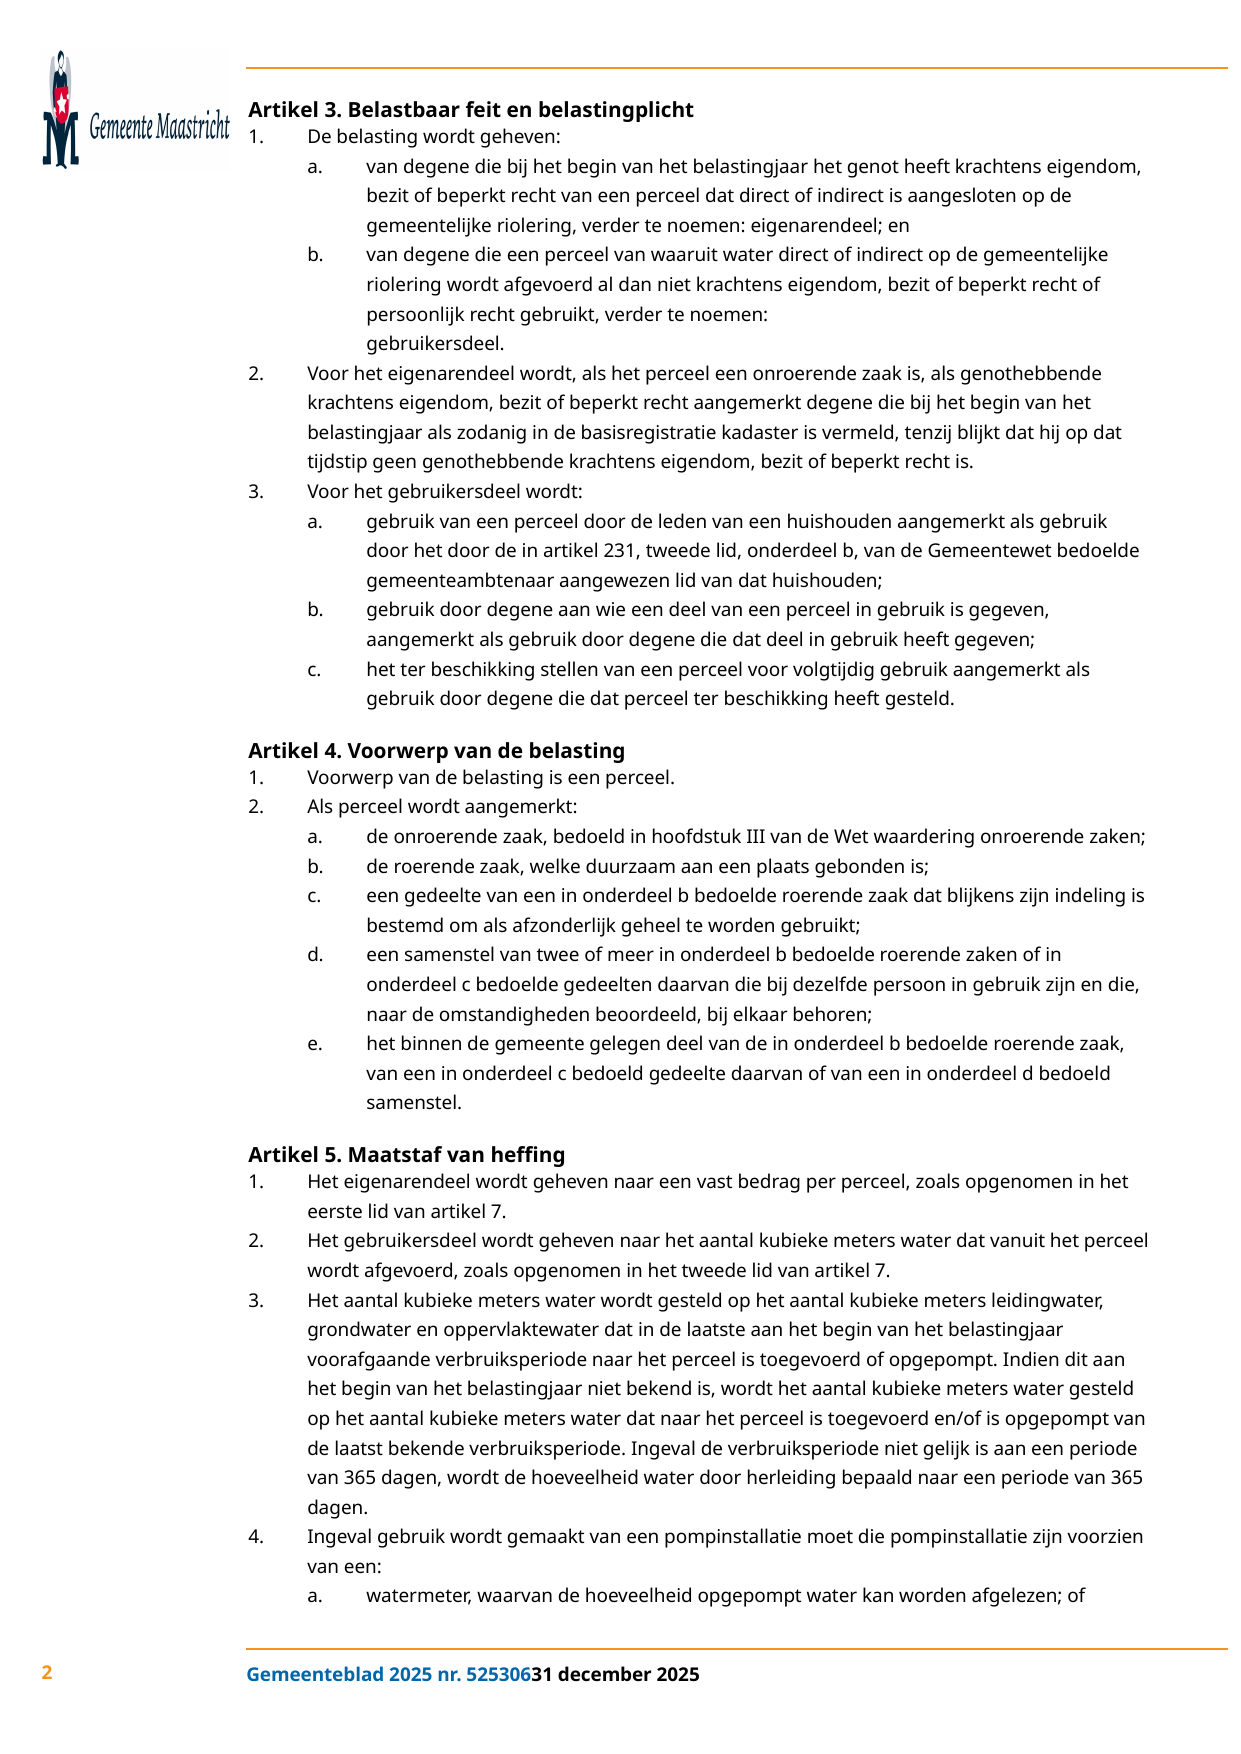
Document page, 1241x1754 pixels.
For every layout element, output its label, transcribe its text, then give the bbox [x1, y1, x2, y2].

list Voor het eigenarendeel wordt, als het perceel een onroerende zaak is, als genothebbende krachtens eigendom, bezit of beperkt recht aangemerkt degene die bij het begin van het belastingjaar als zodanig in de basisregistratie kadaster is vermeld, tenzij blijkt dat hij op dat tijdstip geen genothebbende krachtens eigendom, bezit of beperkt recht is. [248, 360, 1152, 474]
list het binnen de gemeente gelegen deel van de in onderdeel b bedoelde roerende zaak, van een in onderdeel c bedoeld gedeelte daarvan of van een in onderdeel d bedoeld samenstel. [307, 1030, 1152, 1115]
picture [41, 47, 231, 172]
text Artikel 4. Voorwerp van de belasting [248, 736, 1152, 764]
list de onroerende zaak, bedoeld in hoofdstuk III van de Wet waardering onroerende zaken; [307, 823, 1152, 849]
list Het aantal kubieke meters water wordt gesteld op het aantal kubieke meters leidingwater, grondwater en oppervlaktewater dat in de laatste aan het begin van het belastingjaar voorafgaande verbruiksperiode naar het perceel is toegevoerd of opgepompt. Indien dit aan het begin van het belastingjaar niet bekend is, wordt het aantal kubieke meters water gesteld op het aantal kubieke meters water dat naar het perceel is toegevoerd en/of is opgepompt van de laatst bekende verbruiksperiode. Ingeval de verbruiksperiode niet gelijk is aan een periode van 365 dagen, wordt de hoeveelheid water door herleiding bepaald naar een periode van 365 dagen. [248, 1287, 1152, 1519]
list gebruikersdeel. [307, 330, 1152, 356]
list gebruik van een perceel door de leden van een huishouden aangemerkt als gebruik door het door de in artikel 231, tweede lid, onderdeel b, van de Gemeentewet bedoelde gemeenteambtenaar aangewezen lid van dat huishouden; [307, 508, 1152, 593]
text Artikel 3. Belastbaar feit en belastingplicht [248, 95, 1152, 123]
list gebruik door degene aan wie een deel van een perceel in gebruik is gegeven, aangemerkt als gebruik door degene die dat deel in gebruik heeft gegeven; [307, 597, 1152, 652]
list De belasting wordt geheven: [248, 123, 1152, 149]
list Het gebruikersdeel wordt geheven naar het aantal kubieke meters water dat vanuit het perceel wordt afgevoerd, zoals opgenomen in het tweede lid van artikel 7. [248, 1228, 1152, 1283]
list Voor het gebruikersdeel wordt: [248, 478, 1152, 504]
list Als perceel wordt aangemerkt: [248, 794, 1152, 819]
list de roerende zaak, welke duurzaam aan een plaats gebonden is; [307, 853, 1152, 879]
list Voorwerp van de belasting is een perceel. [248, 764, 1152, 790]
list van degene die een perceel van waaruit water direct of indirect op de gemeentelijke riolering wordt afgevoerd al dan niet krachtens eigendom, bezit of beperkt recht of persoonlijk recht gebruikt, verder te noemen: [307, 242, 1152, 326]
text Artikel 5. Maatstaf van heffing [248, 1140, 1152, 1168]
list een samenstel van twee of meer in onderdeel b bedoelde roerende zaken of in onderdeel c bedoelde gedeelten daarvan die bij dezelfde persoon in gebruik zijn en die, naar de omstandigheden beoordeeld, bij elkaar behoren; [307, 942, 1152, 1027]
list van degene die bij het begin van het belastingjaar het genot heeft krachtens eigendom, bezit of beperkt recht van een perceel dat direct of indirect is aangesloten op de gemeentelijke riolering, verder te noemen: eigenarendeel; en [307, 153, 1152, 238]
list watermeter, waarvan de hoeveelheid opgepompt water kan worden afgelezen; of [307, 1583, 1152, 1608]
list het ter beschikking stellen van een perceel voor volgtijdig gebruik aangemerkt als gebruik door degene die dat perceel ter beschikking heeft gesteld. [307, 656, 1152, 711]
list Ingeval gebruik wordt gemaakt van een pompinstallatie moet die pompinstallatie zijn voorzien van een: [248, 1523, 1152, 1579]
list Het eigenarendeel wordt geheven naar een vast bedrag per perceel, zoals opgenomen in het eerste lid van artikel 7. [248, 1168, 1152, 1224]
list een gedeelte van een in onderdeel b bedoelde roerende zaak dat blijkens zijn indeling is bestemd om als afzonderlijk geheel te worden gebruikt; [307, 882, 1152, 938]
